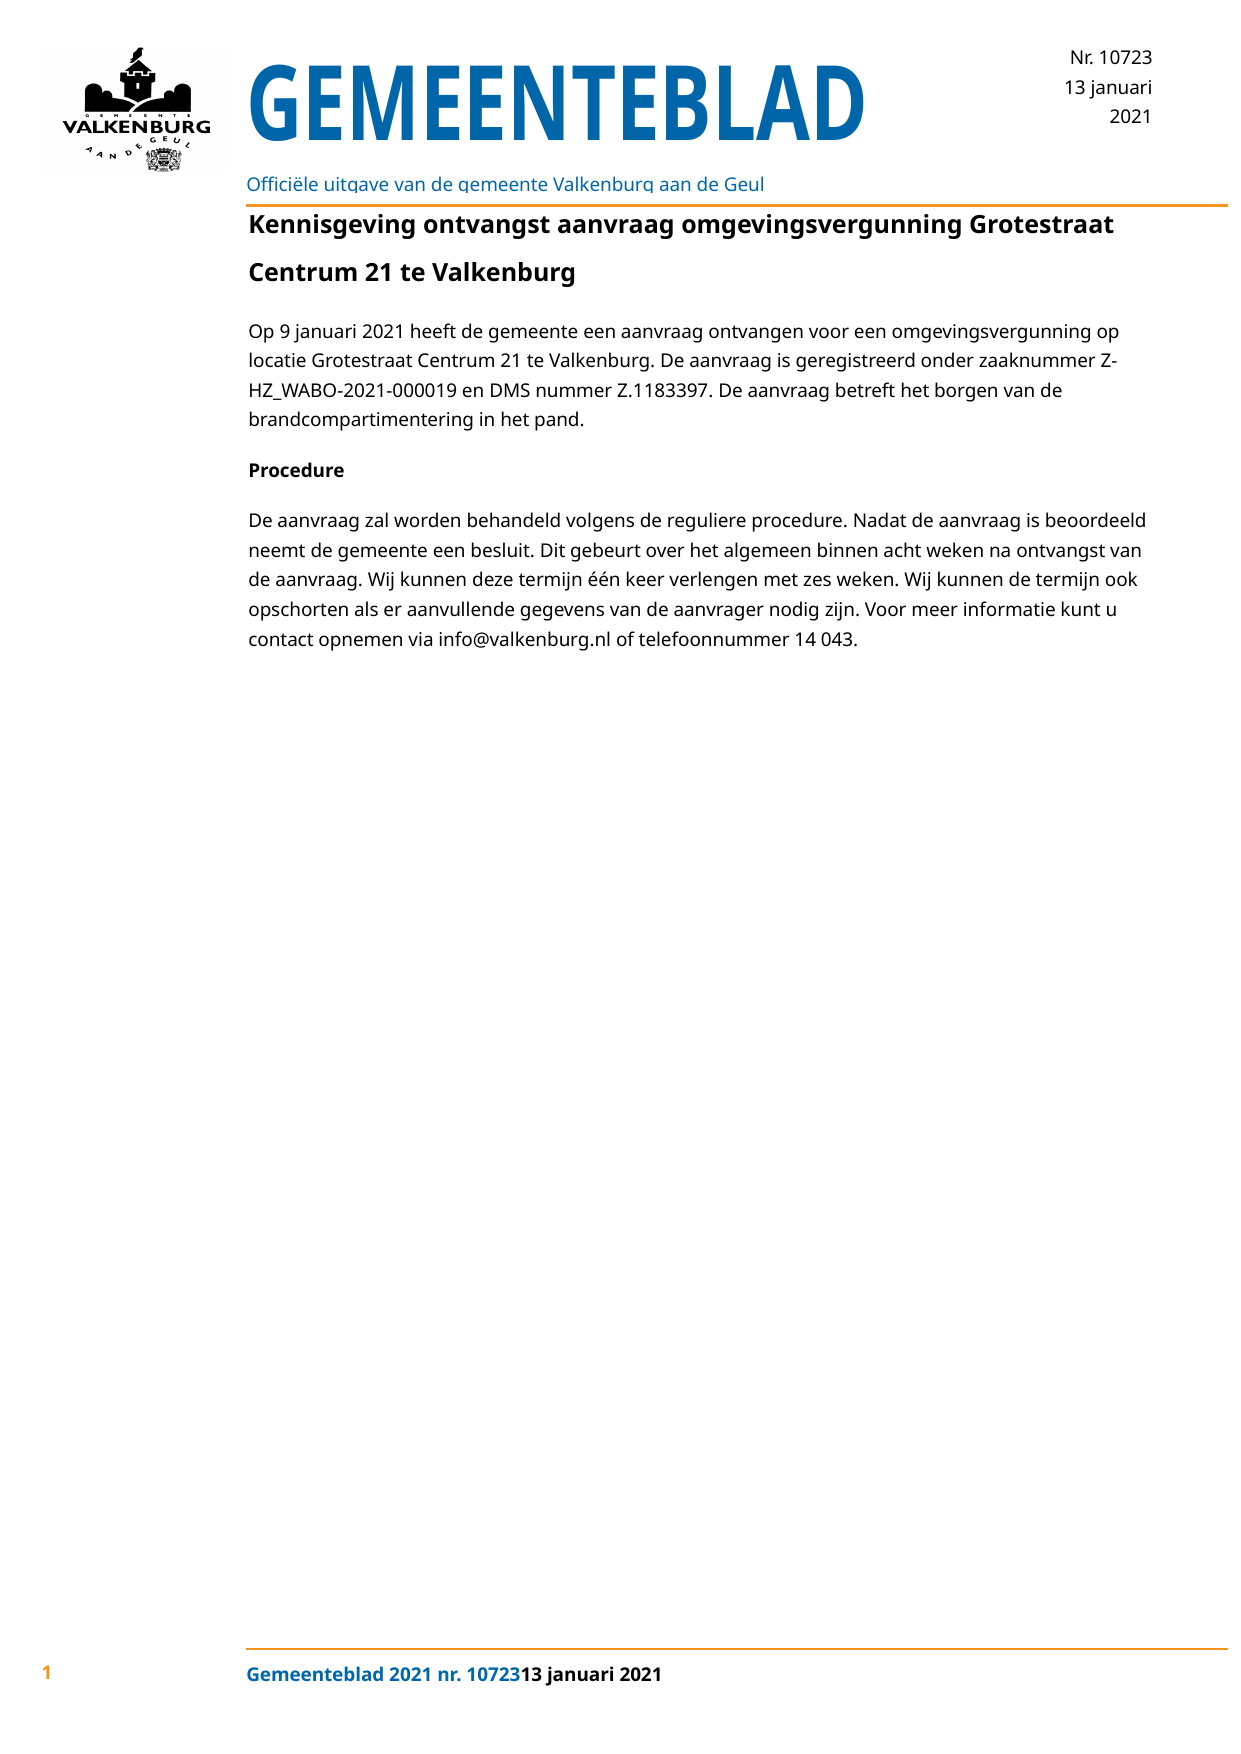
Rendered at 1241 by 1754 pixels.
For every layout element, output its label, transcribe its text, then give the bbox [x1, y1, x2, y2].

picture [41, 47, 231, 172]
text Kennisgeving ontvangst aanvraag omgevingsvergunning Grotestraat Centrum 21 te Valkenburg [248, 207, 1152, 288]
text Op 9 januari 2021 heeft de gemeente een aanvraag ontvangen voor een omgevingsvergunning op locatie Grotestraat Centrum 21 te Valkenburg. De aanvraag is geregistreerd onder zaaknummer Z-HZ_WABO-2021-000019 en DMS nummer Z.1183397. De aanvraag betreft het borgen van de brandcompartimentering in het pand. [248, 318, 1152, 432]
text De aanvraag zal worden behandeld volgens de reguliere procedure. Nadat de aanvraag is beoordeeld neemt de gemeente een besluit. Dit gebeurt over het algemeen binnen acht weken na ontvangst van de aanvraag. Wij kunnen deze termijn één keer verlengen met zes weken. Wij kunnen de termijn ook opschorten als er aanvullende gegevens van de aanvrager nodig zijn. Voor meer informatie kunt u contact opnemen via info@valkenburg.nl of telefoonnummer 14 043. [248, 507, 1152, 652]
text Procedure [248, 457, 1152, 483]
